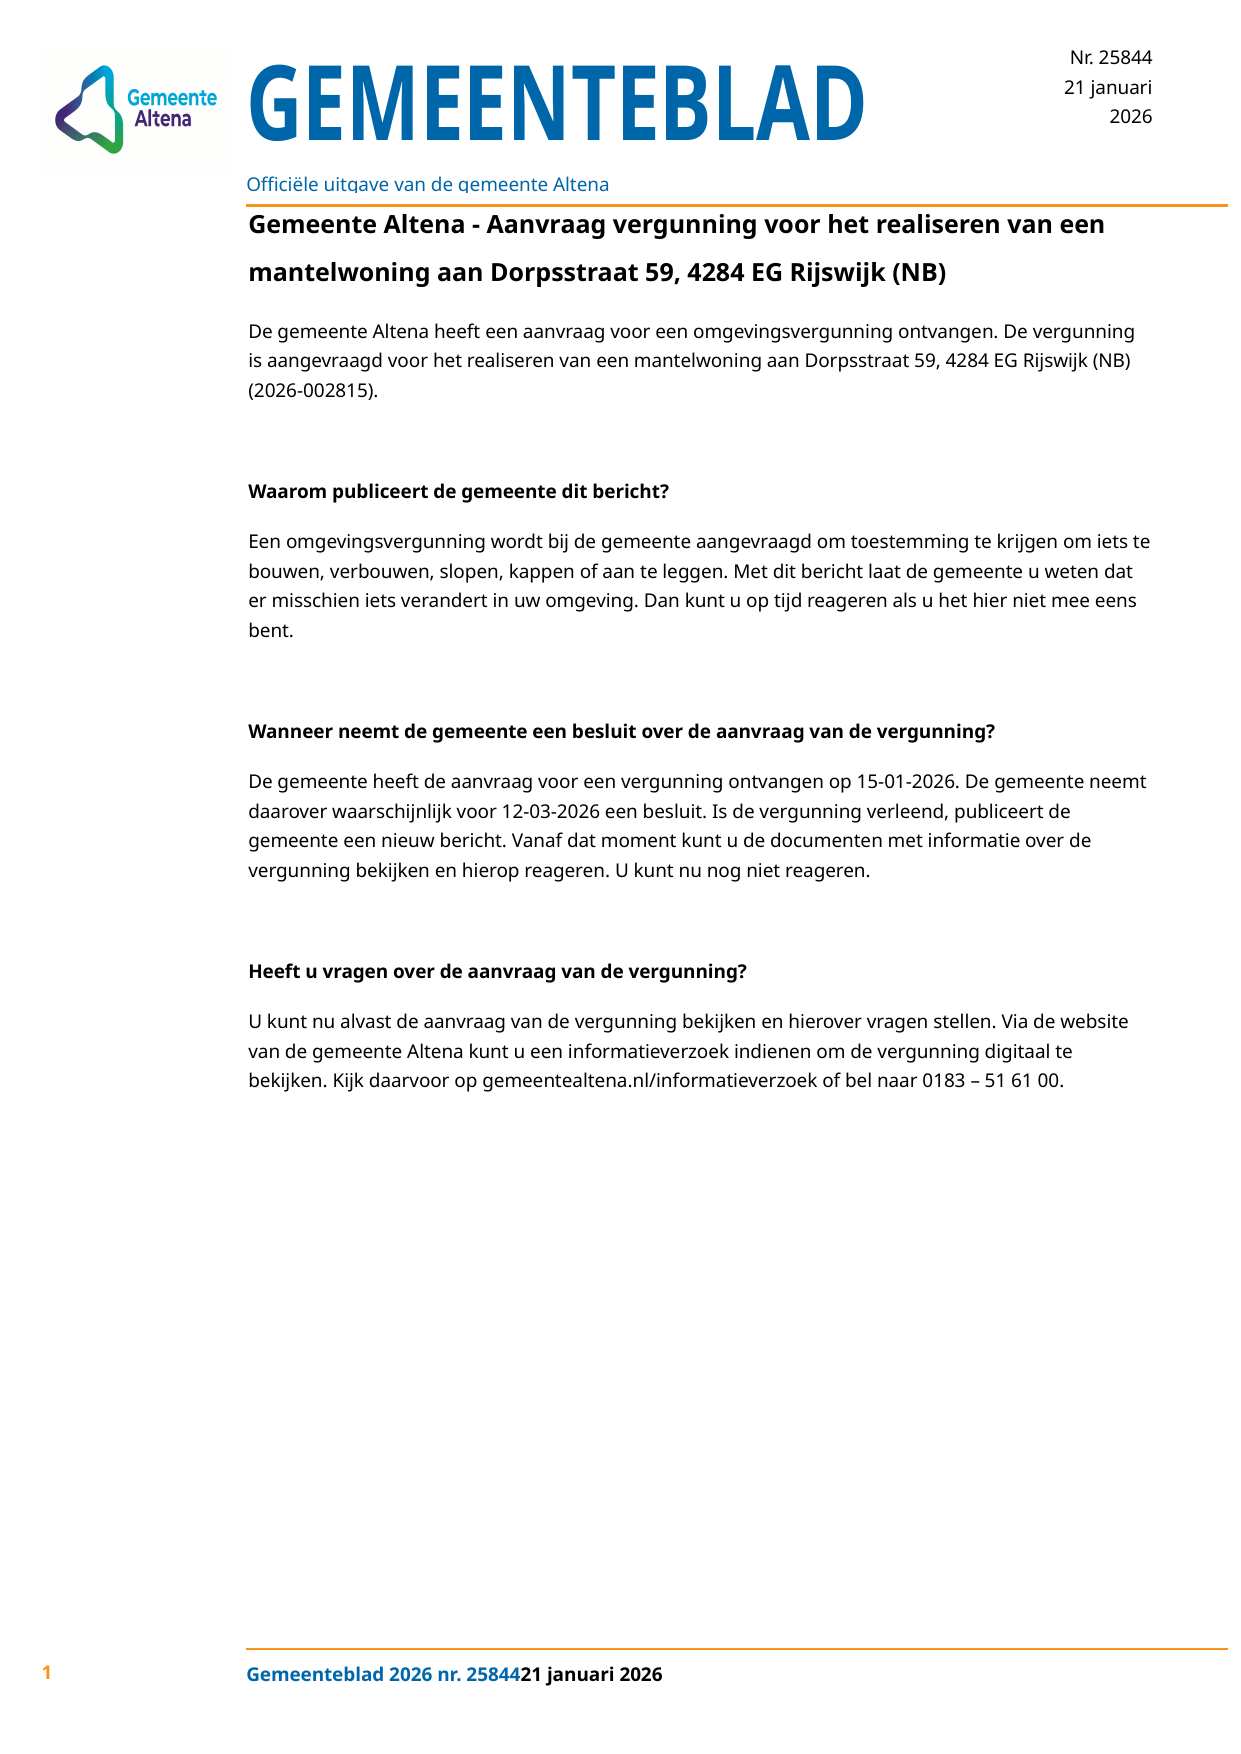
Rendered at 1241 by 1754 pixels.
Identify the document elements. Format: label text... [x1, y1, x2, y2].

text Gemeente Altena - Aanvraag vergunning voor het realiseren van een mantelwoning aan Dorpsstraat 59, 4284 EG Rijswijk (NB) [248, 207, 1152, 288]
text Wanneer neemt de gemeente een besluit over de aanvraag van de vergunning? [248, 718, 1152, 744]
text De gemeente heeft de aanvraag voor een vergunning ontvangen op 15-01-2026. De gemeente neemt daarover waarschijnlijk voor 12-03-2026 een besluit. Is de vergunning verleend, publiceert de gemeente een nieuw bericht. Vanaf dat moment kunt u de documenten met informatie over de vergunning bekijken en hierop reageren. U kunt nu nog niet reageren. [248, 768, 1152, 883]
text Waarom publiceert de gemeente dit bericht? [248, 478, 1152, 504]
picture [41, 47, 231, 172]
text Heeft u vragen over de aanvraag van de vergunning? [248, 958, 1152, 984]
text Een omgevingsvergunning wordt bij de gemeente aangevraagd om toestemming te krijgen om iets te bouwen, verbouwen, slopen, kappen of aan te leggen. Met dit bericht laat de gemeente u weten dat er misschien iets verandert in uw omgeving. Dan kunt u op tijd reageren als u het hier niet mee eens bent. [248, 528, 1152, 643]
text U kunt nu alvast de aanvraag van de vergunning bekijken en hierover vragen stellen. Via de website van de gemeente Altena kunt u een informatieverzoek indienen om de vergunning digitaal te bekijken. Kijk daarvoor op gemeentealtena.nl/informatieverzoek of bel naar 0183 – 51 61 00. [248, 1008, 1152, 1093]
text De gemeente Altena heeft een aanvraag voor een omgevingsvergunning ontvangen. De vergunning is aangevraagd voor het realiseren van een mantelwoning aan Dorpsstraat 59, 4284 EG Rijswijk (NB) (2026-002815). [248, 318, 1152, 403]
